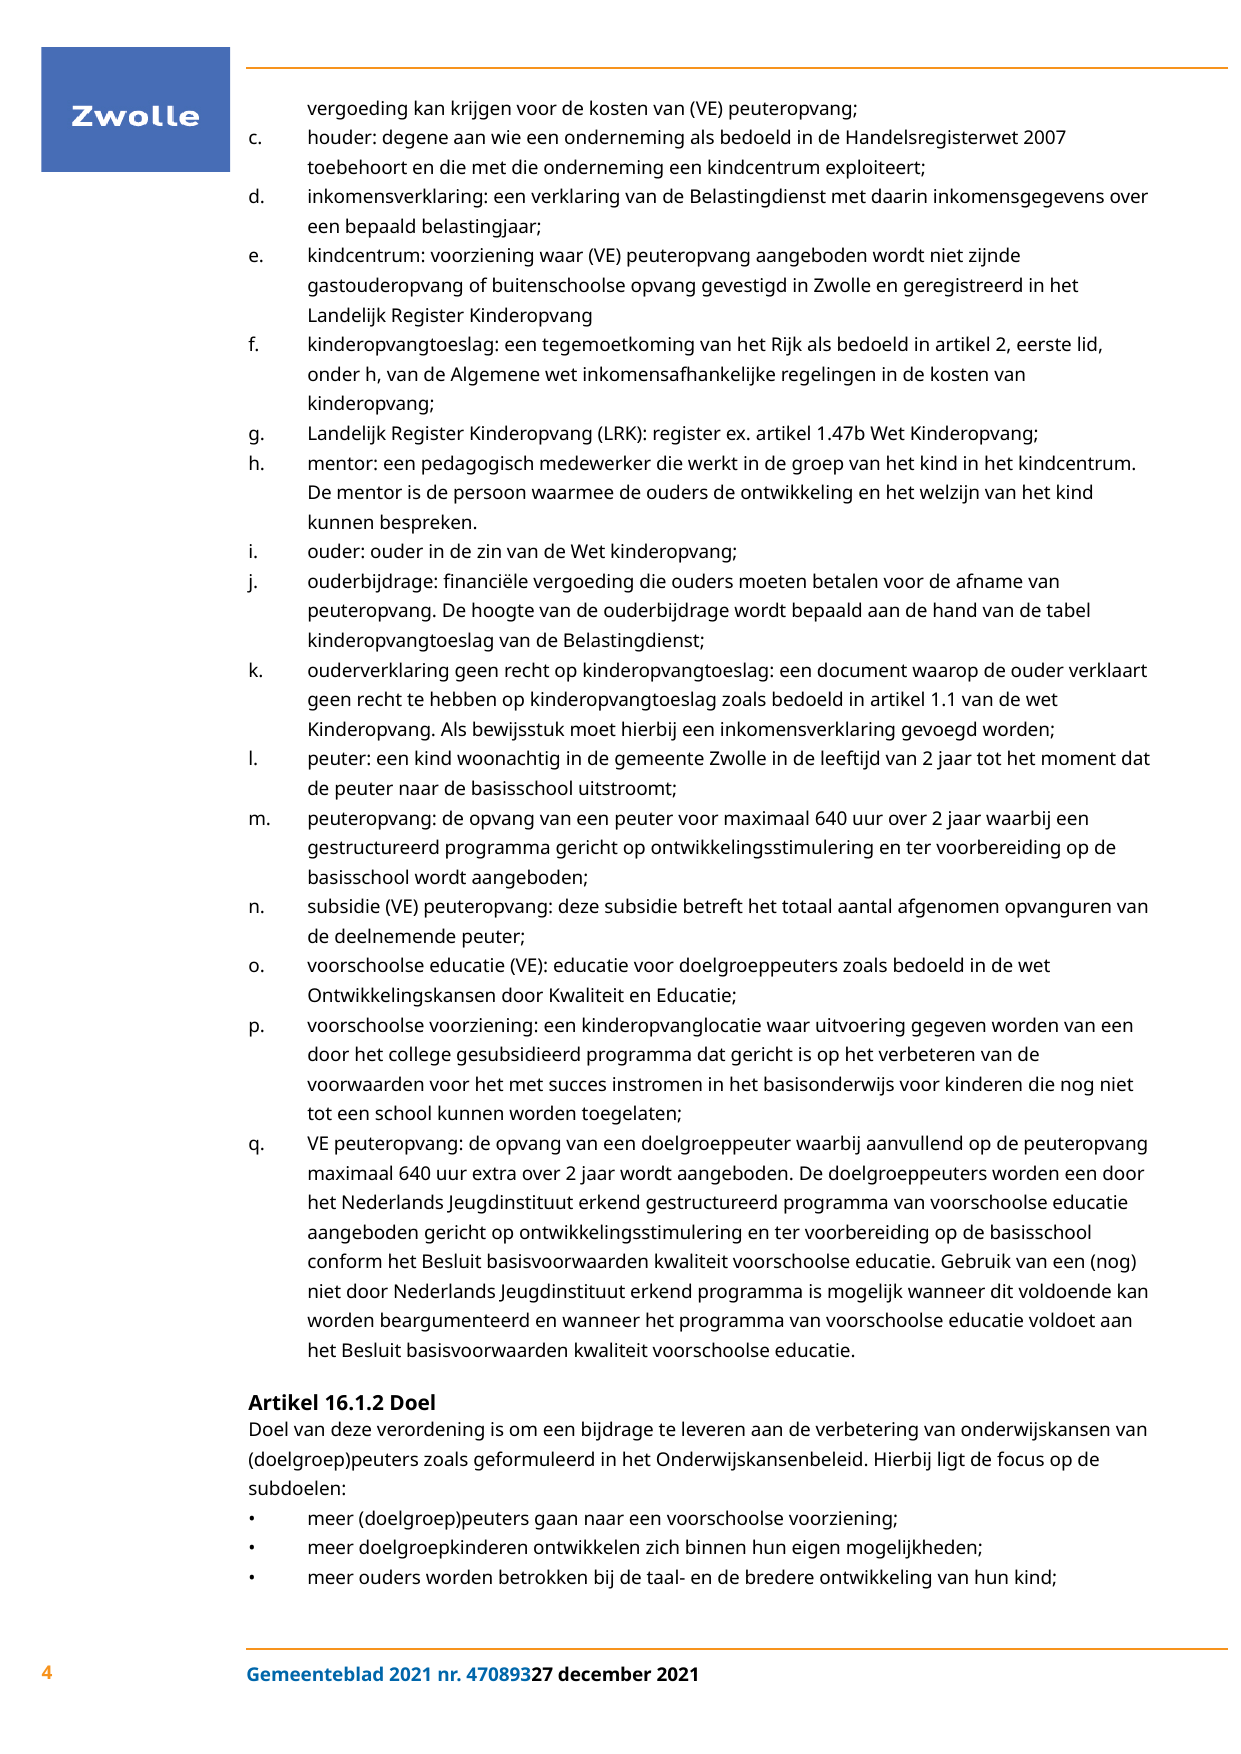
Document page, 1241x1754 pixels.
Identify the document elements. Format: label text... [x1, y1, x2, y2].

text Artikel 16.1.2 Doel [248, 1388, 1152, 1416]
list peuteropvang: de opvang van een peuter voor maximaal 640 uur over 2 jaar waarbij een gestructureerd programma gericht op ontwikkelingsstimulering en ter voorbereiding op de basisschool wordt aangeboden; [248, 805, 1152, 890]
list voorschoolse educatie (VE): educatie voor doelgroeppeuters zoals bedoeld in de wet Ontwikkelingskansen door Kwaliteit en Educatie; [248, 953, 1152, 1008]
list ouder: ouder in de zin van de Wet kinderopvang; [248, 538, 1152, 564]
list meer (doelgroep)peuters gaan naar een voorschoolse voorziening; [248, 1505, 1152, 1531]
list ouderverklaring geen recht op kinderopvangtoeslag: een document waarop de ouder verklaart geen recht te hebben op kinderopvangtoeslag zoals bedoeld in artikel 1.1 van de wet Kinderopvang. Als bewijsstuk moet hierbij een inkomensverklaring gevoegd worden; [248, 657, 1152, 742]
list ouderbijdrage: financiële vergoeding die ouders moeten betalen voor de afname van peuteropvang. De hoogte van de ouderbijdrage wordt bepaald aan de hand van de tabel kinderopvangtoeslag van de Belastingdienst; [248, 568, 1152, 653]
list inkomensverklaring: een verklaring van de Belastingdienst met daarin inkomensgegevens over een bepaald belastingjaar; [248, 183, 1152, 239]
list vergoeding kan krijgen voor de kosten van (VE) peuteropvang; [248, 95, 1152, 121]
list peuter: een kind woonachtig in de gemeente Zwolle in de leeftijd van 2 jaar tot het moment dat de peuter naar de basisschool uitstroomt; [248, 746, 1152, 801]
list houder: degene aan wie een onderneming als bedoeld in de Handelsregisterwet 2007 toebehoort en die met die onderneming een kindcentrum exploiteert; [248, 124, 1152, 180]
list VE peuteropvang: de opvang van een doelgroeppeuter waarbij aanvullend op de peuteropvang maximaal 640 uur extra over 2 jaar wordt aangeboden. De doelgroeppeuters worden een door het Nederlands Jeugdinstituut erkend gestructureerd programma van voorschoolse educatie aangeboden gericht op ontwikkelingsstimulering en ter voorbereiding op de basisschool conform het Besluit basisvoorwaarden kwaliteit voorschoolse educatie. Gebruik van een (nog) niet door Nederlands Jeugdinstituut erkend programma is mogelijk wanneer dit voldoende kan worden beargumenteerd en wanneer het programma van voorschoolse educatie voldoet aan het Besluit basisvoorwaarden kwaliteit voorschoolse educatie. [248, 1130, 1152, 1363]
list meer ouders worden betrokken bij de taal- en de bredere ontwikkeling van hun kind; [248, 1564, 1152, 1590]
text Doel van deze verordening is om een bijdrage te leveren aan de verbetering van onderwijskansen van (doelgroep)peuters zoals geformuleerd in het Onderwijskansenbeleid. Hierbij ligt de focus op de subdoelen: [248, 1416, 1152, 1501]
list kinderopvangtoeslag: een tegemoetkoming van het Rijk als bedoeld in artikel 2, eerste lid, onder h, van de Algemene wet inkomensafhankelijke regelingen in de kosten van kinderopvang; [248, 331, 1152, 416]
list meer doelgroepkinderen ontwikkelen zich binnen hun eigen mogelijkheden; [248, 1534, 1152, 1560]
list mentor: een pedagogisch medewerker die werkt in de groep van het kind in het kindcentrum. De mentor is de persoon waarmee de ouders de ontwikkeling en het welzijn van het kind kunnen bespreken. [248, 450, 1152, 535]
list kindcentrum: voorziening waar (VE) peuteropvang aangeboden wordt niet zijnde gastouderopvang of buitenschoolse opvang gevestigd in Zwolle en geregistreerd in het Landelijk Register Kinderopvang [248, 243, 1152, 328]
list subsidie (VE) peuteropvang: deze subsidie betreft het totaal aantal afgenomen opvanguren van de deelnemende peuter; [248, 893, 1152, 949]
list Landelijk Register Kinderopvang (LRK): register ex. artikel 1.47b Wet Kinderopvang; [248, 420, 1152, 446]
list voorschoolse voorziening: een kinderopvanglocatie waar uitvoering gegeven worden van een door het college gesubsidieerd programma dat gericht is op het verbeteren van de voorwaarden voor het met succes instromen in het basisonderwijs voor kinderen die nog niet tot een school kunnen worden toegelaten; [248, 1012, 1152, 1126]
picture [41, 47, 231, 172]
